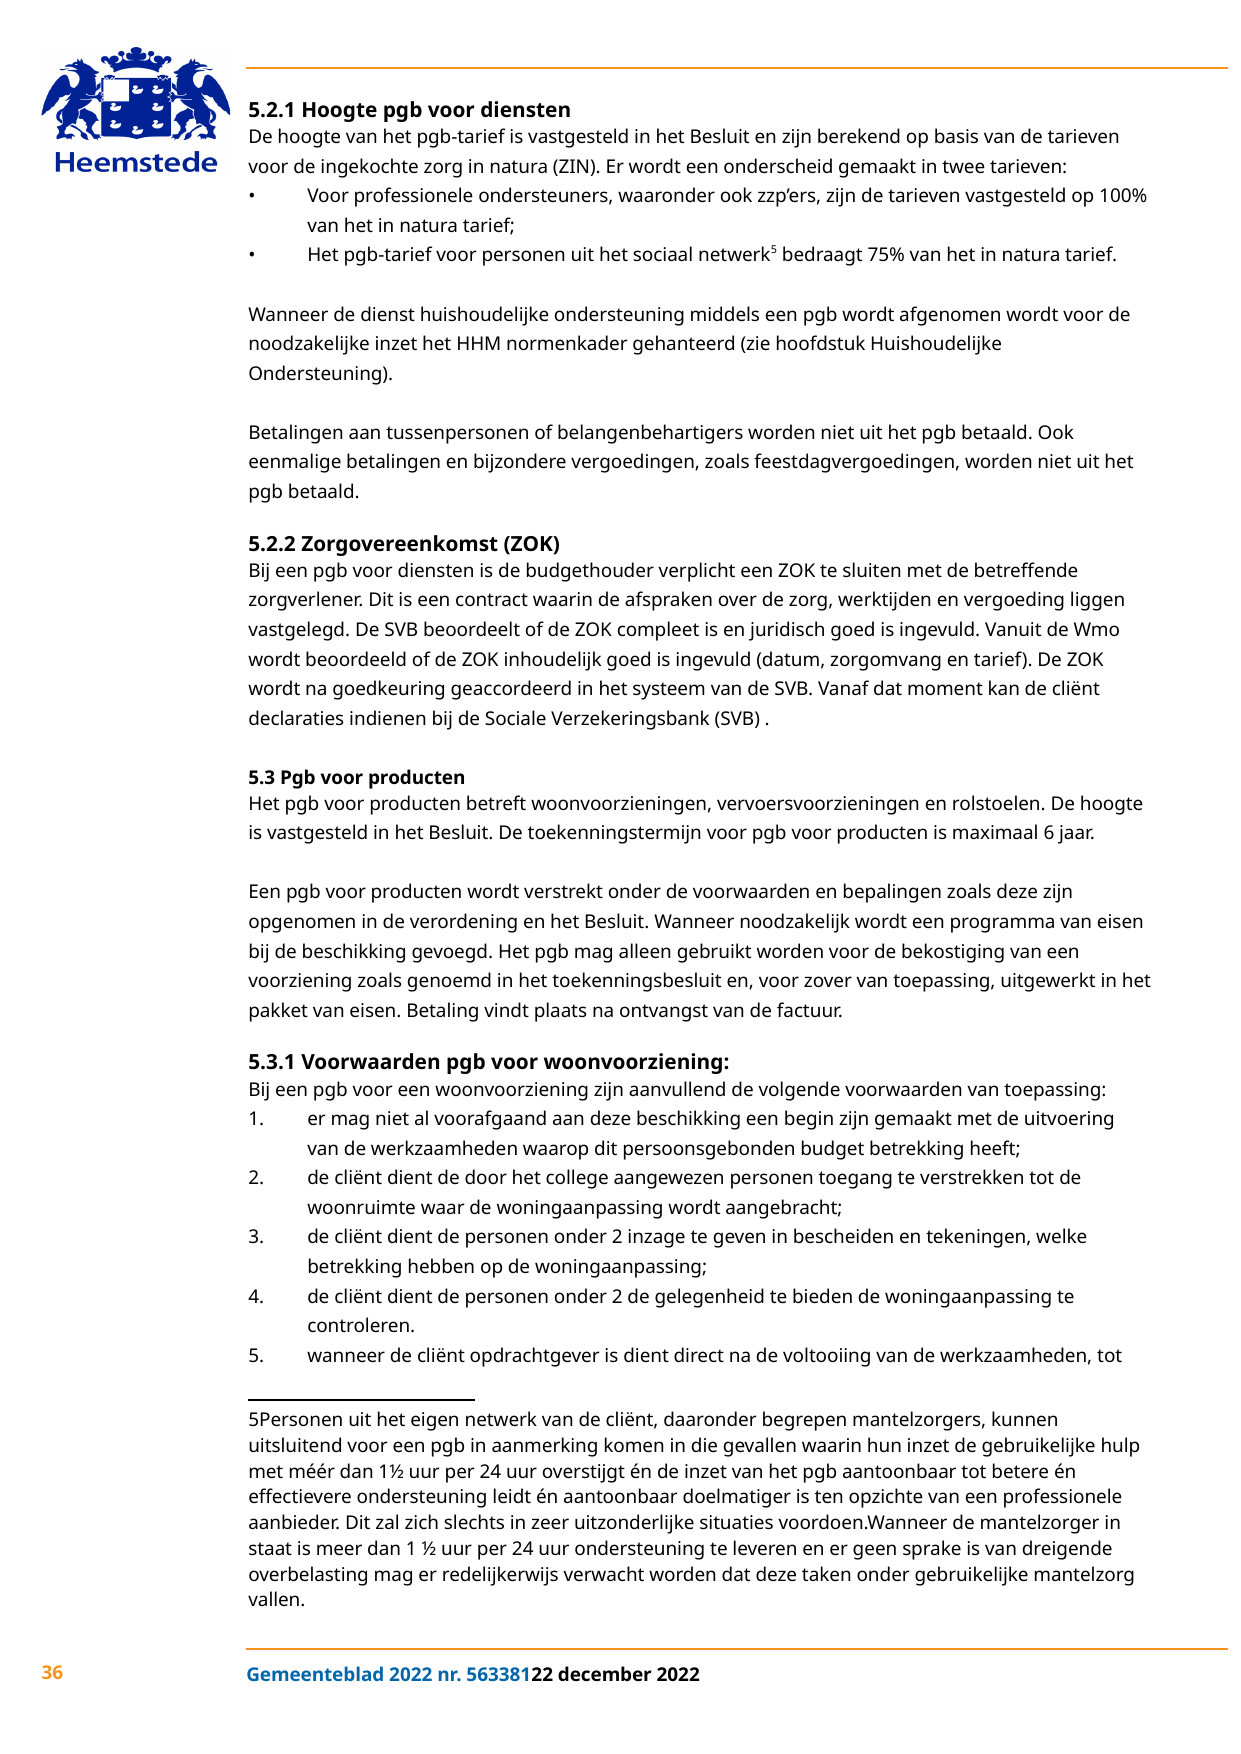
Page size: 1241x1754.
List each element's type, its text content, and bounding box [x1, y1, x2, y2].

list Voor professionele ondersteuners, waaronder ook zzp’ers, zijn de tarieven vastgesteld op 100% van het in natura tarief; [248, 182, 1152, 238]
text 5.3 Pgb voor producten [248, 764, 1152, 790]
text 5.2.2 Zorgovereenkomst (ZOK) [248, 529, 1152, 557]
text Betalingen aan tussenpersonen of belangenbehartigers worden niet uit het pgb betaald. Ook eenmalige betalingen en bijzondere vergoedingen, zoals feestdagvergoedingen, worden niet uit het pgb betaald. [248, 419, 1152, 504]
text 5.2.1 Hoogte pgb voor diensten [248, 95, 1152, 123]
list Het pgb-tarief voor personen uit het sociaal netwerk bedraagt 75% van het in natura tarief. [248, 242, 1152, 267]
text Wanneer de dienst huishoudelijke ondersteuning middels een pgb wordt afgenomen wordt voor de noodzakelijke inzet het HHM normenkader gehanteerd (zie hoofdstuk Huishoudelijke Ondersteuning). [248, 301, 1152, 386]
text Bij een pgb voor diensten is de budgethouder verplicht een ZOK te sluiten met de betreffende zorgverlener. Dit is een contract waarin de afspraken over de zorg, werktijden en vergoeding liggen vastgelegd. De SVB beoordeelt of de ZOK compleet is en juridisch goed is ingevuld. Vanuit de Wmo wordt beoordeeld of de ZOK inhoudelijk goed is ingevuld (datum, zorgomvang en tarief). De ZOK wordt na goedkeuring geaccordeerd in het systeem van de SVB. Vanaf dat moment kan de cliënt declaraties indienen bij de Sociale Verzekeringsbank (SVB) . [248, 557, 1152, 731]
text Een pgb voor producten wordt verstrekt onder de voorwaarden en bepalingen zoals deze zijn opgenomen in de verordening en het Besluit. Wanneer noodzakelijk wordt een programma van eisen bij de beschikking gevoegd. Het pgb mag alleen gebruikt worden voor de bekostiging van een voorziening zoals genoemd in het toekenningsbesluit en, voor zover van toepassing, uitgewerkt in het pakket van eisen. Betaling vindt plaats na ontvangst van de factuur. [248, 879, 1152, 1023]
text 5.3.1 Voorwaarden pgb voor woonvoorziening: [248, 1047, 1152, 1076]
list de cliënt dient de personen onder 2 de gelegenheid te bieden de woningaanpassing te controleren. [248, 1283, 1152, 1338]
picture [41, 47, 231, 172]
list de cliënt dient de door het college aangewezen personen toegang te verstrekken tot de woonruimte waar de woningaanpassing wordt aangebracht; [248, 1164, 1152, 1220]
text De hoogte van het pgb-tarief is vastgesteld in het Besluit en zijn berekend op basis van de tarieven voor de ingekochte zorg in natura (ZIN). Er wordt een onderscheid gemaakt in twee tarieven: [248, 123, 1152, 178]
list Personen uit het eigen netwerk van de cliënt, daaronder begrepen mantelzorgers, kunnen uitsluitend voor een pgb in aanmerking komen in die gevallen waarin hun inzet de gebruikelijke hulp met méér dan 1½ uur per 24 uur overstijgt én de inzet van het pgb aantoonbaar tot betere én effectievere ondersteuning leidt én aantoonbaar doelmatiger is ten opzichte van een professionele aanbieder. Dit zal zich slechts in zeer uitzonderlijke situaties voordoen.Wanneer de mantelzorger in staat is meer dan 1 ½ uur per 24 uur ondersteuning te leveren en er geen sprake is van dreigende overbelasting mag er redelijkerwijs verwacht worden dat deze taken onder gebruikelijke mantelzorg vallen. [248, 1406, 1152, 1612]
list er mag niet al voorafgaand aan deze beschikking een begin zijn gemaakt met de uitvoering van de werkzaamheden waarop dit persoonsgebonden budget betrekking heeft; [248, 1105, 1152, 1161]
text Bij een pgb voor een woonvoorziening zijn aanvullend de volgende voorwaarden van toepassing: [248, 1076, 1152, 1102]
text Het pgb voor producten betreft woonvoorzieningen, vervoersvoorzieningen en rolstoelen. De hoogte is vastgesteld in het Besluit. De toekenningstermijn voor pgb voor producten is maximaal 6 jaar. [248, 790, 1152, 845]
list de cliënt dient de personen onder 2 inzage te geven in bescheiden en tekeningen, welke betrekking hebben op de woningaanpassing; [248, 1224, 1152, 1279]
list wanneer de cliënt opdrachtgever is dient direct na de voltooiing van de werkzaamheden, tot [248, 1342, 1152, 1368]
